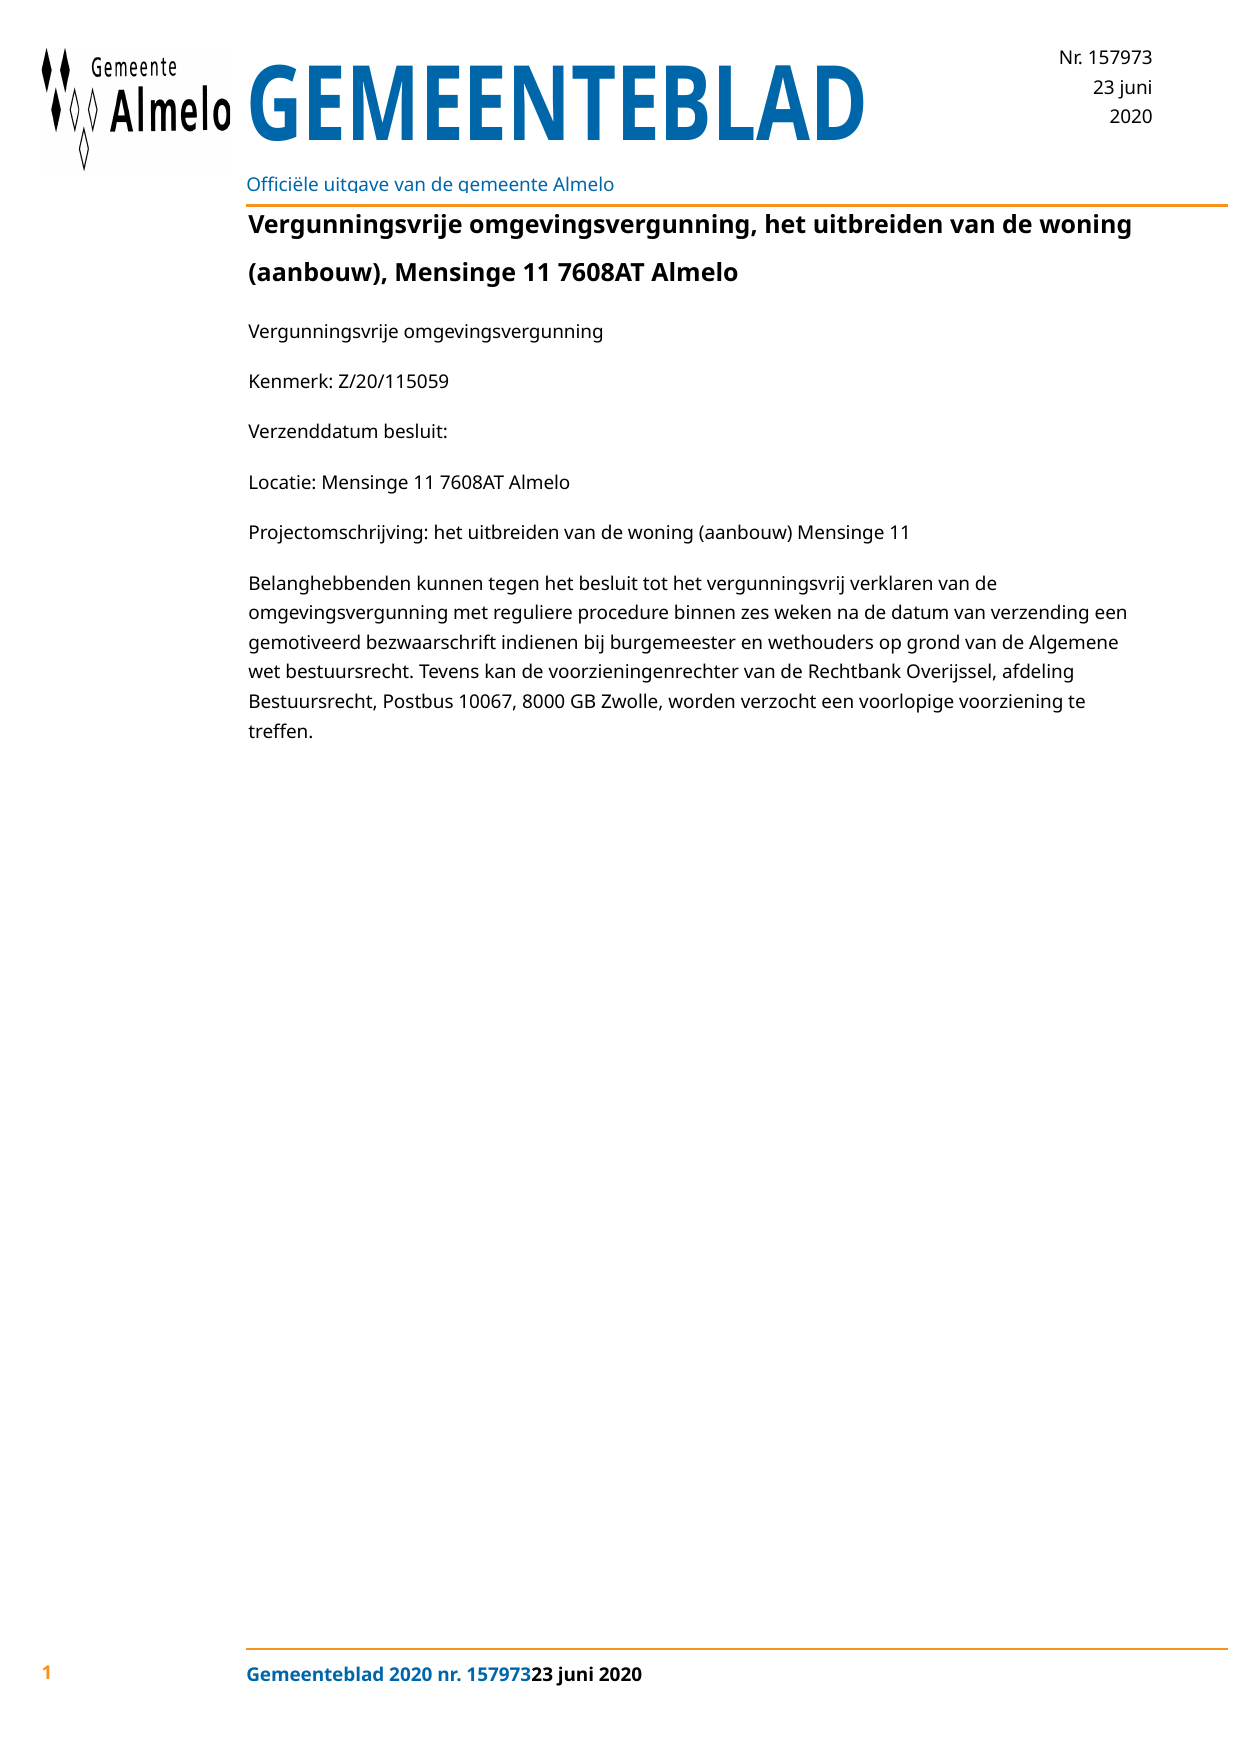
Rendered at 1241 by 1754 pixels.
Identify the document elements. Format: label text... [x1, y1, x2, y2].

text Belanghebbenden kunnen tegen het besluit tot het vergunningsvrij verklaren van de omgevingsvergunning met reguliere procedure binnen zes weken na de datum van verzending een gemotiveerd bezwaarschrift indienen bij burgemeester en wethouders op grond van de Algemene wet bestuursrecht. Tevens kan de voorzieningenrechter van de Rechtbank Overijssel, afdeling Bestuursrecht, Postbus 10067, 8000 GB Zwolle, worden verzocht een voorlopige voorziening te treffen. [248, 570, 1152, 744]
picture [41, 47, 231, 172]
text Locatie: Mensinge 11 7608AT Almelo [248, 469, 1152, 495]
text Projectomschrijving: het uitbreiden van de woning (aanbouw) Mensinge 11 [248, 519, 1152, 545]
text Verzenddatum besluit: [248, 419, 1152, 444]
text Vergunningsvrije omgevingsvergunning, het uitbreiden van de woning (aanbouw), Mensinge 11 7608AT Almelo [248, 207, 1152, 288]
text Vergunningsvrije omgevingsvergunning [248, 318, 1152, 344]
text Kenmerk: Z/20/115059 [248, 368, 1152, 394]
